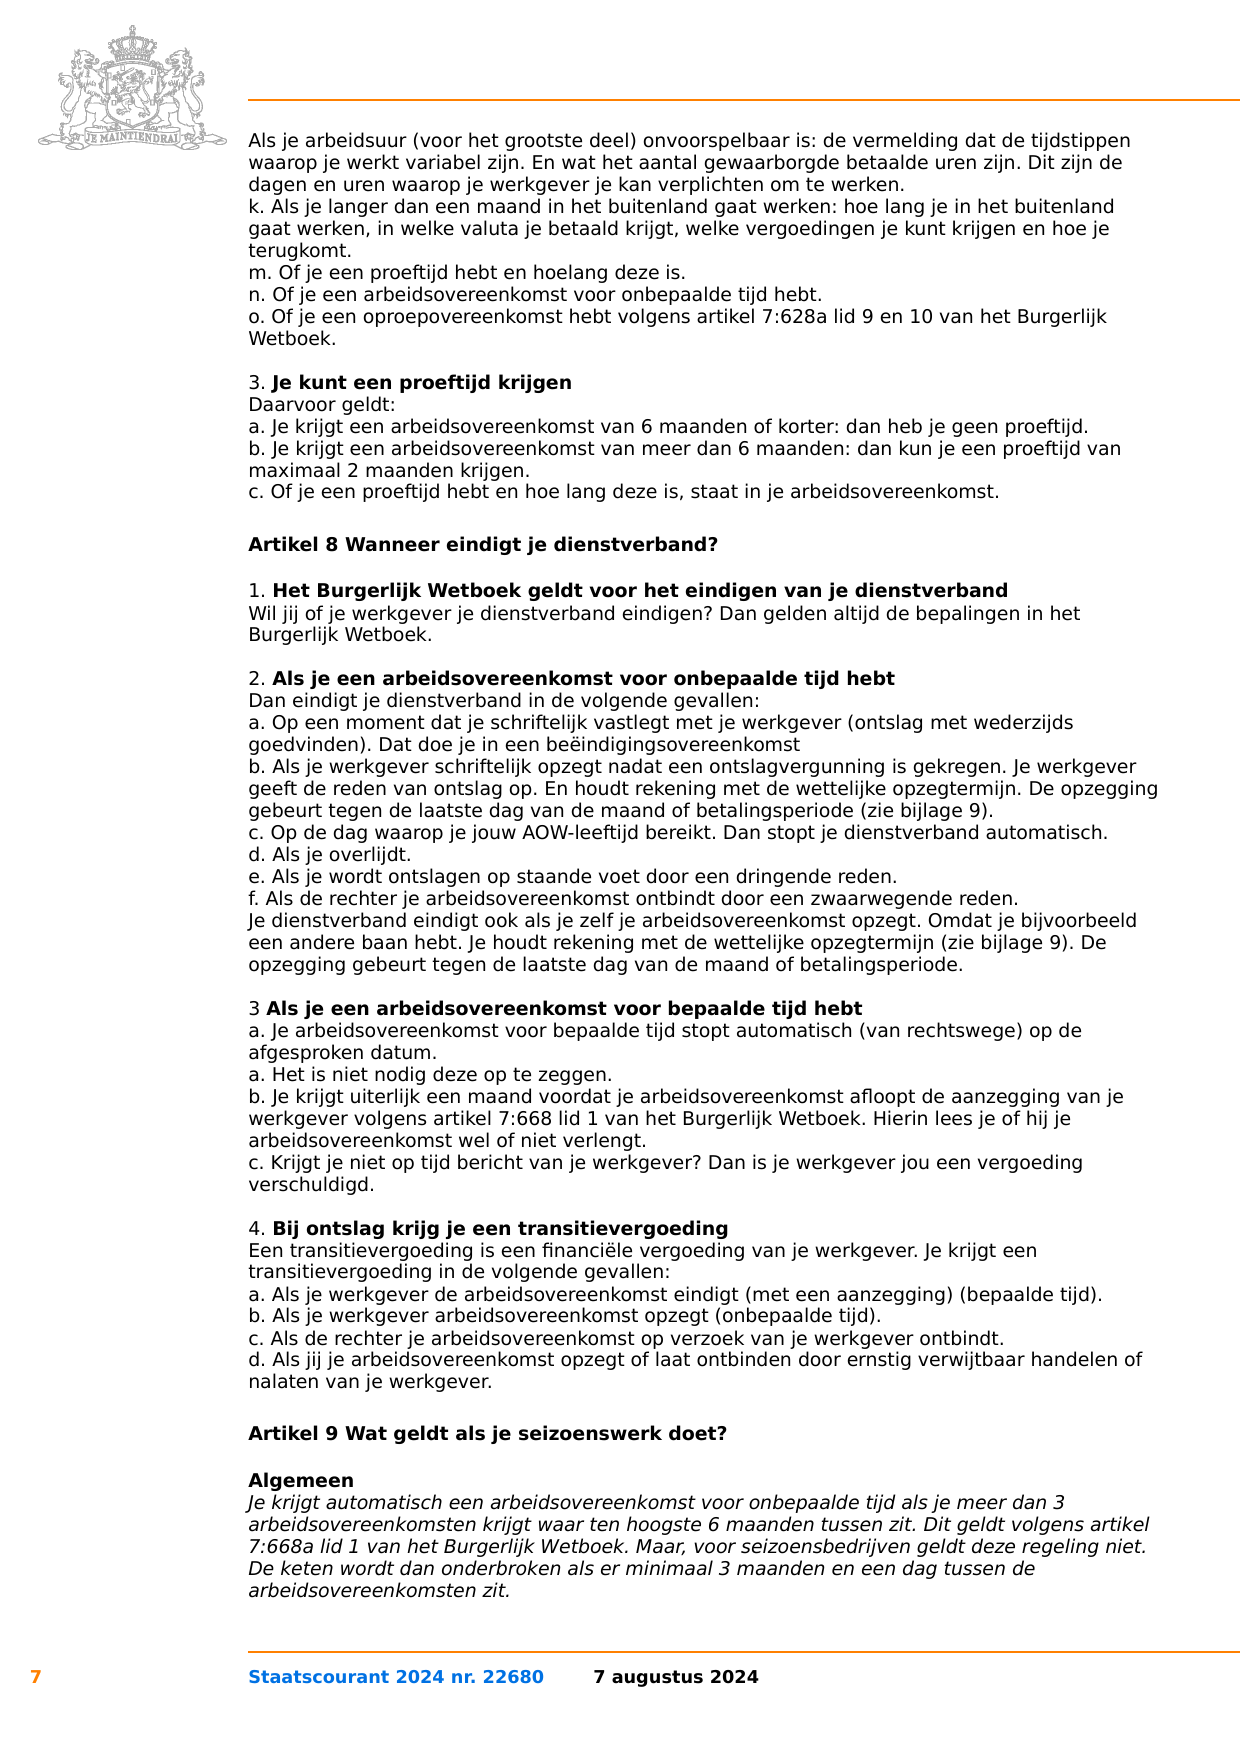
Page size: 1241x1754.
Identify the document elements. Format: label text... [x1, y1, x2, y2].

text Daarvoor geldt: [248, 393, 1163, 416]
text a. Je arbeidsovereenkomst voor bepaalde tijd stopt automatisch (van rechtswege) op de afgesproken datum. [248, 1020, 1163, 1064]
text 3 Als je een arbeidsovereenkomst voor bepaalde tijd hebt [248, 998, 1163, 1020]
text f. Als de rechter je arbeidsovereenkomst ontbindt door een zwaarwegende reden. [248, 888, 1163, 910]
text Dan eindigt je dienstverband in de volgende gevallen: [248, 690, 1163, 712]
text Wil jij of je werkgever je dienstverband eindigen? Dan gelden altijd de bepalingen in het Burgerlijk Wetboek. [248, 602, 1163, 646]
text m. Of je een proeftijd hebt en hoelang deze is. [248, 262, 1163, 284]
text a. Als je werkgever de arbeidsovereenkomst eindigt (met een aanzegging) (bepaalde tijd). [248, 1283, 1163, 1305]
text 2. Als je een arbeidsovereenkomst voor onbepaalde tijd hebt [248, 668, 1163, 690]
text a. Op een moment dat je schriftelijk vastlegt met je werkgever (ontslag met wederzijds goedvinden). Dat doe je in een beëindigingsovereenkomst [248, 712, 1163, 756]
picture [38, 25, 227, 150]
text b. Je krijgt uiterlijk een maand voordat je arbeidsovereenkomst afloopt de aanzegging van je werkgever volgens artikel 7:668 lid 1 van het Burgerlijk Wetboek. Hierin lees je of hij je arbeidsovereenkomst wel of niet verlengt. [248, 1086, 1163, 1152]
text c. Of je een proeftijd hebt en hoe lang deze is, staat in je arbeidsovereenkomst. [248, 481, 1163, 503]
text e. Als je wordt ontslagen op staande voet door een dringende reden. [248, 866, 1163, 888]
text c. Als de rechter je arbeidsovereenkomst op verzoek van je werkgever ontbindt. [248, 1327, 1163, 1349]
text b. Als je werkgever schriftelijk opzegt nadat een ontslagvergunning is gekregen. Je werkgever geeft de reden van ontslag op. En houdt rekening met de wettelijke opzegtermijn. De opzegging gebeurt tegen de laatste dag van de maand of betalingsperiode (zie bijlage 9). [248, 756, 1163, 822]
text 3. Je kunt een proeftijd krijgen [248, 372, 1163, 393]
text d. Als je overlijdt. [248, 844, 1163, 866]
text 1. Het Burgerlijk Wetboek geldt voor het eindigen van je dienstverband [248, 580, 1163, 602]
text c. Krijgt je niet op tijd bericht van je werkgever? Dan is je werkgever jou een vergoeding verschuldigd. [248, 1152, 1163, 1196]
text Een transitievergoeding is een financiële vergoeding van je werkgever. Je krijgt een transitievergoeding in de volgende gevallen: [248, 1239, 1163, 1283]
text Je krijgt automatisch een arbeidsovereenkomst voor onbepaalde tijd als je meer dan 3 arbeidsovereenkomsten krijgt waar ten hoogste 6 maanden tussen zit. Dit geldt volgens artikel 7:668a lid 1 van het Burgerlijk Wetboek. Maar, voor seizoensbedrijven geldt deze regeling niet. De keten wordt dan onderbroken als er minimaal 3 maanden en een dag tussen de arbeidsovereenkomsten zit. [248, 1492, 1163, 1602]
subtitle Artikel 9 Wat geldt als je seizoenswerk doet? [248, 1423, 1163, 1445]
text c. Op de dag waarop je jouw AOW-leeftijd bereikt. Dan stopt je dienstverband automatisch. [248, 822, 1163, 844]
subtitle Artikel 8 Wanneer eindigt je dienstverband? [248, 533, 1163, 555]
text o. Of je een oproepovereenkomst hebt volgens artikel 7:628a lid 9 en 10 van het Burgerlijk Wetboek. [248, 306, 1163, 350]
text Je dienstverband eindigt ook als je zelf je arbeidsovereenkomst opzegt. Omdat je bijvoorbeeld een andere baan hebt. Je houdt rekening met de wettelijke opzegtermijn (zie bijlage 9). De opzegging gebeurt tegen de laatste dag van de maand of betalingsperiode. [248, 910, 1163, 976]
text 4. Bij ontslag krijg je een transitievergoeding [248, 1217, 1163, 1239]
text a. Je krijgt een arbeidsovereenkomst van 6 maanden of korter: dan heb je geen proeftijd. [248, 416, 1163, 437]
subtitle Algemeen [248, 1470, 1163, 1492]
text Als je arbeidsuur (voor het grootste deel) onvoorspelbaar is: de vermelding dat de tijdstippen waarop je werkt variabel zijn. En wat het aantal gewaarborgde betaalde uren zijn. Dit zijn de dagen en uren waarop je werkgever je kan verplichten om te werken. [248, 130, 1163, 196]
text a. Het is niet nodig deze op te zeggen. [248, 1064, 1163, 1086]
text k. Als je langer dan een maand in het buitenland gaat werken: hoe lang je in het buitenland gaat werken, in welke valuta je betaald krijgt, welke vergoedingen je kunt krijgen en hoe je terugkomt. [248, 196, 1163, 262]
text b. Je krijgt een arbeidsovereenkomst van meer dan 6 maanden: dan kun je een proeftijd van maximaal 2 maanden krijgen. [248, 437, 1163, 481]
text n. Of je een arbeidsovereenkomst voor onbepaalde tijd hebt. [248, 284, 1163, 306]
text d. Als jij je arbeidsovereenkomst opzegt of laat ontbinden door ernstig verwijtbaar handelen of nalaten van je werkgever. [248, 1349, 1163, 1393]
text b. Als je werkgever arbeidsovereenkomst opzegt (onbepaalde tijd). [248, 1305, 1163, 1327]
